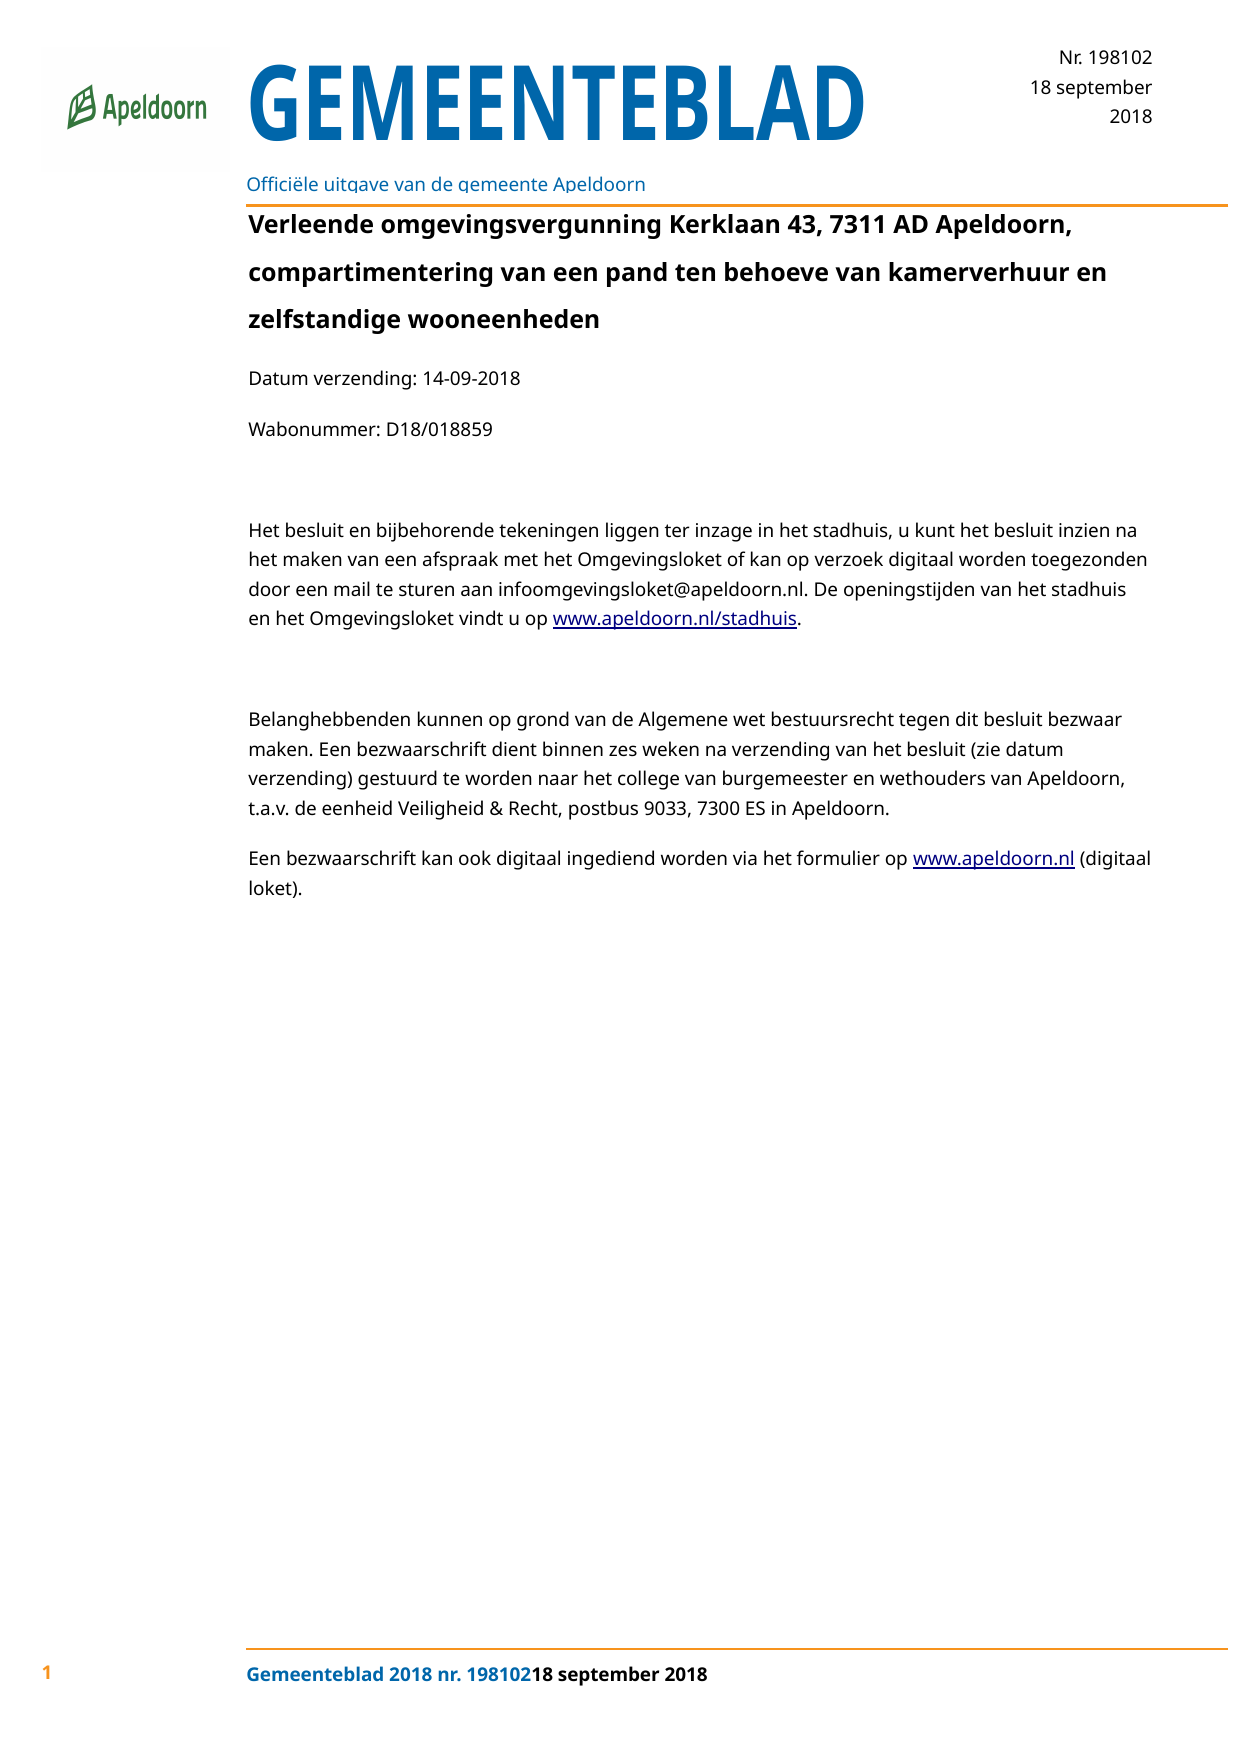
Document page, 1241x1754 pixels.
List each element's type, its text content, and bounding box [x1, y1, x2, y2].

text Wabonummer: D18/018859 [248, 416, 1152, 442]
text Belanghebbenden kunnen op grond van de Algemene wet bestuursrecht tegen dit besluit bezwaar maken. Een bezwaarschrift dient binnen zes weken na verzending van het besluit (zie datum verzending) gestuurd te worden naar het college van burgemeester en wethouders van Apeldoorn, t.a.v. de eenheid Veiligheid & Recht, postbus 9033, 7300 ES in Apeldoorn. [248, 706, 1152, 821]
text Datum verzending: 14-09-2018 [248, 366, 1152, 391]
text Verleende omgevingsvergunning Kerklaan 43, 7311 AD Apeldoorn, compartimentering van een pand ten behoeve van kamerverhuur en zelfstandige wooneenheden [248, 207, 1152, 336]
text Een bezwaarschrift kan ook digitaal ingediend worden via het formulier op www.apeldoorn.nl (digitaal loket). [248, 846, 1152, 901]
picture [41, 47, 231, 172]
text Het besluit en bijbehorende tekeningen liggen ter inzage in het stadhuis, u kunt het besluit inzien na het maken van een afspraak met het Omgevingsloket of kan op verzoek digitaal worden toegezonden door een mail te sturen aan infoomgevingsloket@apeldoorn.nl. De openingstijden van het stadhuis en het Omgevingsloket vindt u op www.apeldoorn.nl/stadhuis. [248, 517, 1152, 631]
